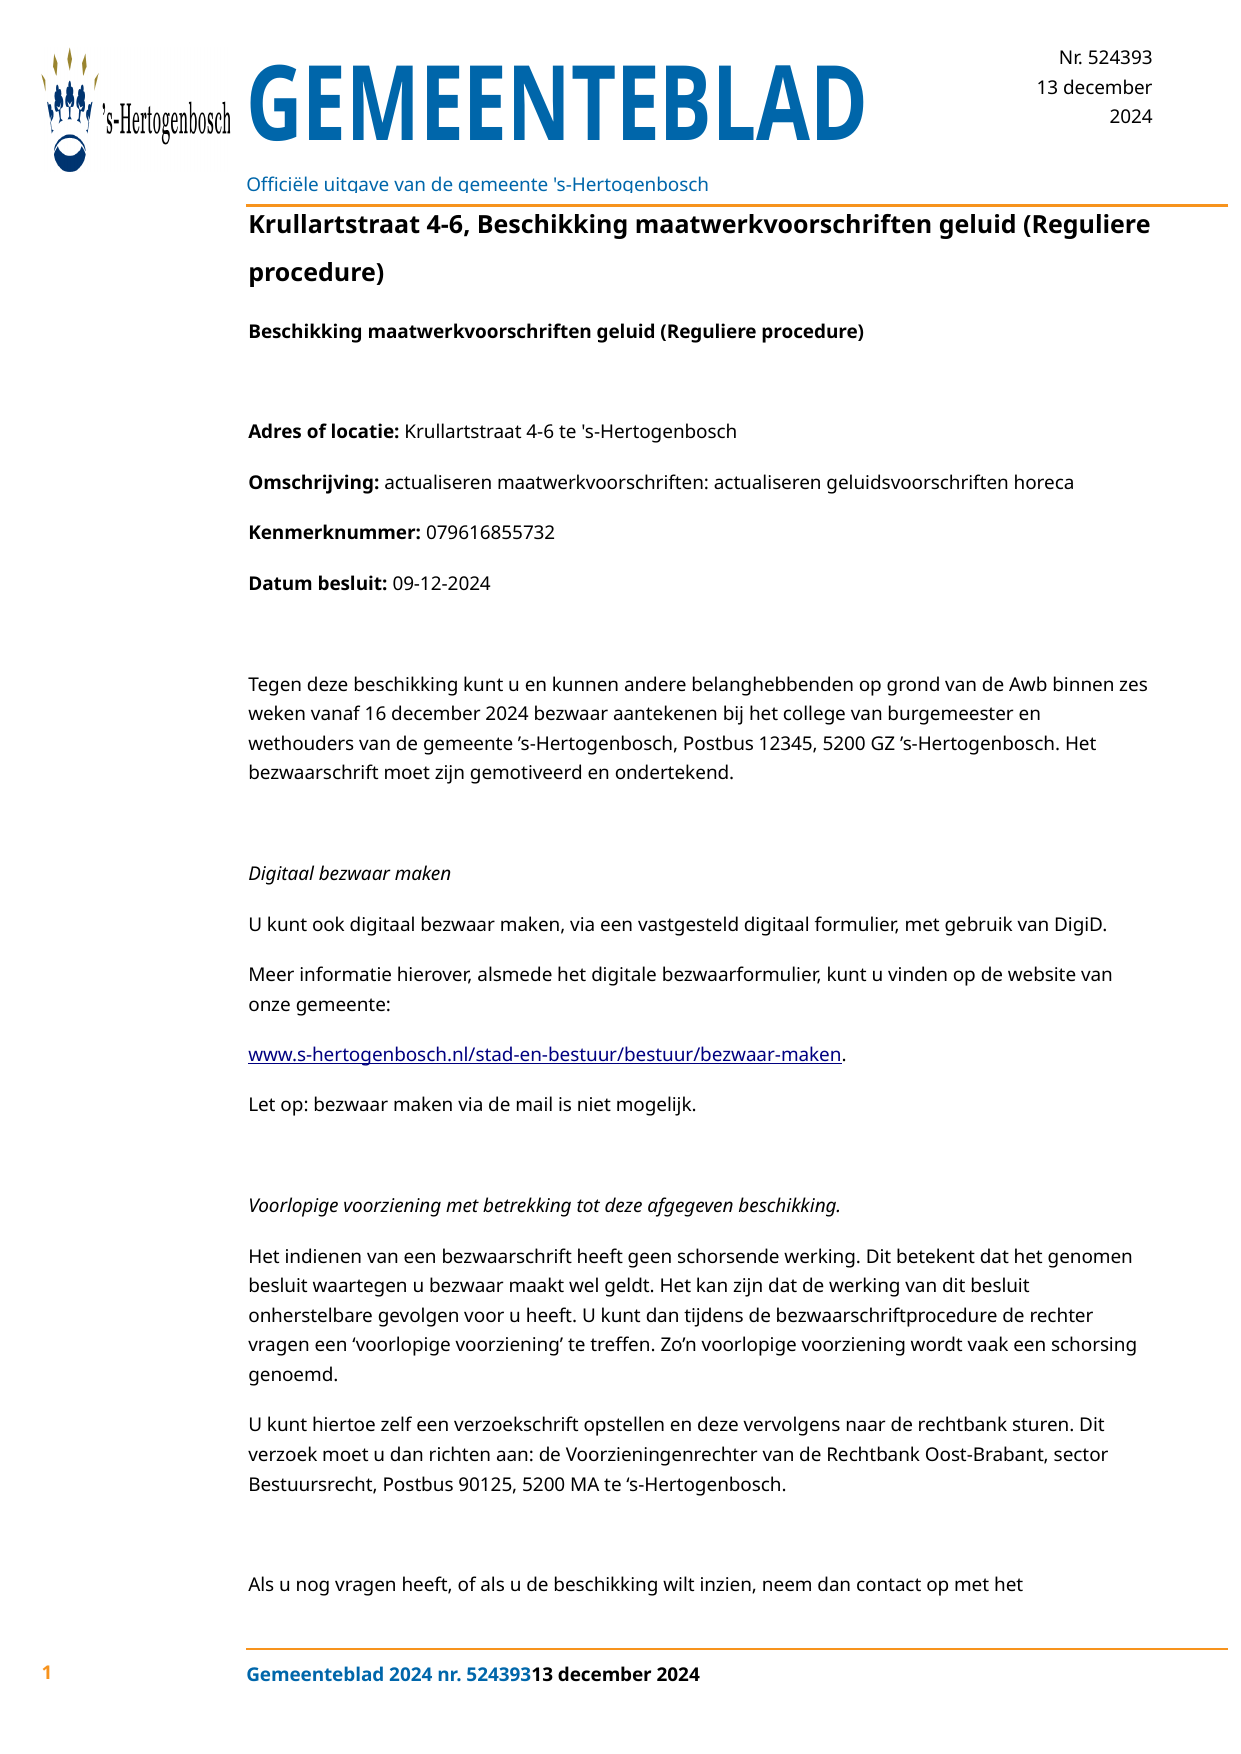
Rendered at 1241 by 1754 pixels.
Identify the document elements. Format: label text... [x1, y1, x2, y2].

text www.s-hertogenbosch.nl/stad-en-bestuur/bestuur/bezwaar-maken. [248, 1041, 1152, 1067]
picture [41, 47, 231, 172]
text Als u nog vragen heeft, of als u de beschikking wilt inzien, neem dan contact op met het [248, 1572, 1152, 1597]
text Digitaal bezwaar maken [248, 860, 1152, 886]
text Omschrijving: actualiseren maatwerkvoorschriften: actualiseren geluidsvoorschriften horeca [248, 469, 1152, 495]
text Krullartstraat 4-6, Beschikking maatwerkvoorschriften geluid (Reguliere procedure) [248, 207, 1152, 288]
text Het indienen van een bezwaarschrift heeft geen schorsende werking. Dit betekent dat het genomen besluit waartegen u bezwaar maakt wel geldt. Het kan zijn dat de werking van dit besluit onherstelbare gevolgen voor u heeft. U kunt dan tijdens de bezwaarschriftprocedure de rechter vragen een ‘voorlopige voorziening’ te treffen. Zo’n voorlopige voorziening wordt vaak een schorsing genoemd. [248, 1243, 1152, 1387]
text Voorlopige voorziening met betrekking tot deze afgegeven beschikking. [248, 1192, 1152, 1218]
text Adres of locatie: Krullartstraat 4-6 te 's-Hertogenbosch [248, 419, 1152, 444]
text Meer informatie hierover, alsmede het digitale bezwaarformulier, kunt u vinden op de website van onze gemeente: [248, 961, 1152, 1017]
text Datum besluit: 09-12-2024 [248, 570, 1152, 596]
text Beschikking maatwerkvoorschriften geluid (Reguliere procedure) [248, 318, 1152, 344]
text Tegen deze beschikking kunt u en kunnen andere belanghebbenden op grond van de Awb binnen zes weken vanaf 16 december 2024 bezwaar aantekenen bij het college van burgemeester en wethouders van de gemeente ’s-Hertogenbosch, Postbus 12345, 5200 GZ ’s-Hertogenbosch. Het bezwaarschrift moet zijn gemotiveerd en ondertekend. [248, 671, 1152, 785]
text U kunt ook digitaal bezwaar maken, via een vastgesteld digitaal formulier, met gebruik van DigiD. [248, 911, 1152, 937]
text U kunt hiertoe zelf een verzoekschrift opstellen en deze vervolgens naar de rechtbank sturen. Dit verzoek moet u dan richten aan: de Voorzieningenrechter van de Rechtbank Oost-Brabant, sector Bestuursrecht, Postbus 90125, 5200 MA te ‘s-Hertogenbosch. [248, 1412, 1152, 1497]
text Let op: bezwaar maken via de mail is niet mogelijk. [248, 1092, 1152, 1117]
text Kenmerknummer: 079616855732 [248, 519, 1152, 545]
